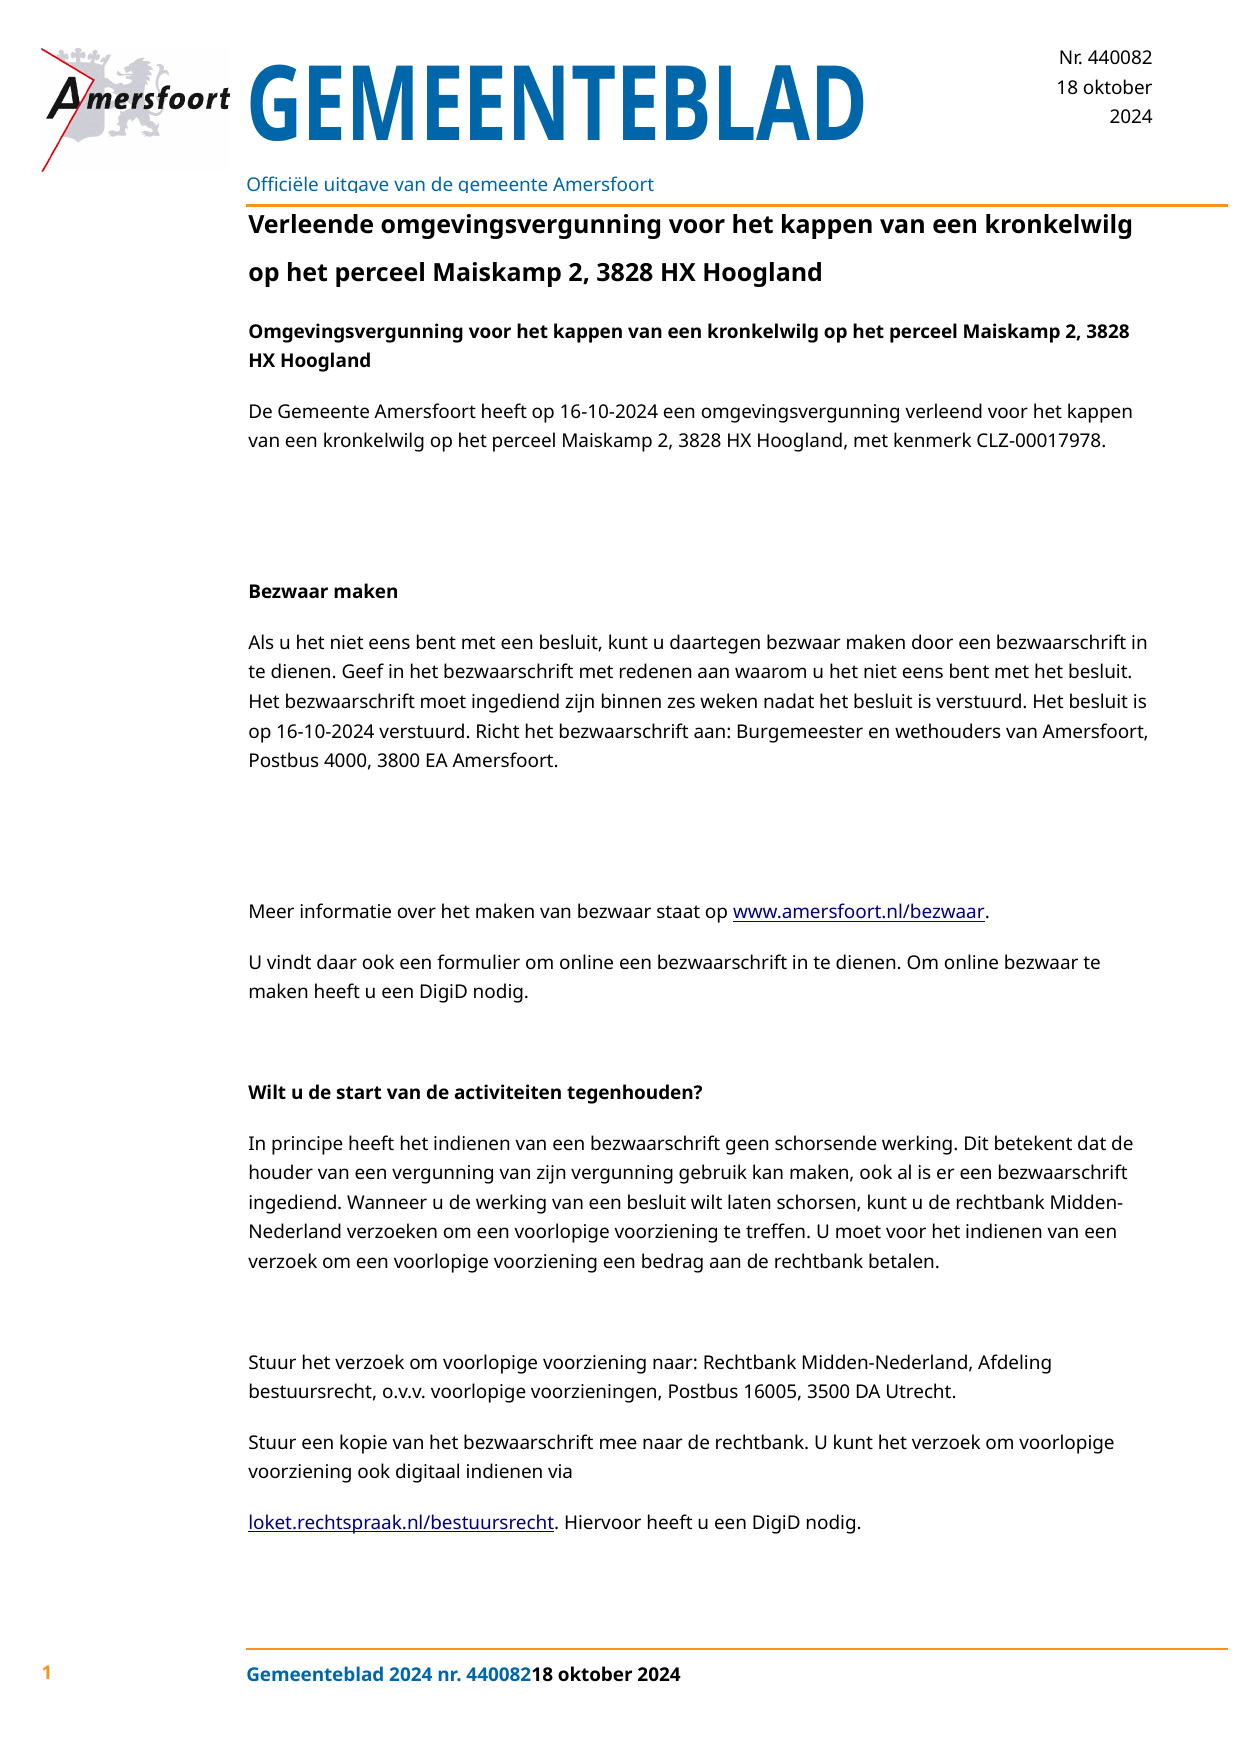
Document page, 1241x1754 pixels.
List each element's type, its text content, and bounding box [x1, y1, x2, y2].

text Als u het niet eens bent met een besluit, kunt u daartegen bezwaar maken door een bezwaarschrift in te dienen. Geef in het bezwaarschrift met redenen aan waarom u het niet eens bent met het besluit. Het bezwaarschrift moet ingediend zijn binnen zes weken nadat het besluit is verstuurd. Het besluit is op 16-10-2024 verstuurd. Richt het bezwaarschrift aan: Burgemeester en wethouders van Amersfoort, Postbus 4000, 3800 EA Amersfoort. [248, 629, 1152, 773]
text Verleende omgevingsvergunning voor het kappen van een kronkelwilg op het perceel Maiskamp 2, 3828 HX Hoogland [248, 207, 1152, 288]
text Wilt u de start van de activiteiten tegenhouden? [248, 1079, 1152, 1105]
text Stuur een kopie van het bezwaarschrift mee naar de rechtbank. U kunt het verzoek om voorlopige voorziening ook digitaal indienen via [248, 1429, 1152, 1484]
text In principe heeft het indienen van een bezwaarschrift geen schorsende werking. Dit betekent dat de houder van een vergunning van zijn vergunning gebruik kan maken, ook al is er een bezwaarschrift ingediend. Wanneer u de werking van een besluit wilt laten schorsen, kunt u de rechtbank Midden-Nederland verzoeken om een voorlopige voorziening te treffen. U moet voor het indienen van een verzoek om een voorlopige voorziening een bedrag aan de rechtbank betalen. [248, 1130, 1152, 1274]
text U vindt daar ook een formulier om online een bezwaarschrift in te dienen. Om online bezwaar te maken heeft u een DigiD nodig. [248, 949, 1152, 1004]
picture [41, 47, 231, 172]
text loket.rechtspraak.nl/bestuursrecht. Hiervoor heeft u een DigiD nodig. [248, 1509, 1152, 1535]
text Omgevingsvergunning voor het kappen van een kronkelwilg op het perceel Maiskamp 2, 3828 HX Hoogland [248, 318, 1152, 373]
text Stuur het verzoek om voorlopige voorziening naar: Rechtbank Midden-Nederland, Afdeling bestuursrecht, o.v.v. voorlopige voorzieningen, Postbus 16005, 3500 DA Utrecht. [248, 1349, 1152, 1404]
text De Gemeente Amersfoort heeft op 16-10-2024 een omgevingsvergunning verleend voor het kappen van een kronkelwilg op het perceel Maiskamp 2, 3828 HX Hoogland, met kenmerk CLZ-00017978. [248, 398, 1152, 453]
text Meer informatie over het maken van bezwaar staat op www.amersfoort.nl/bezwaar. [248, 899, 1152, 924]
text Bezwaar maken [248, 579, 1152, 604]
